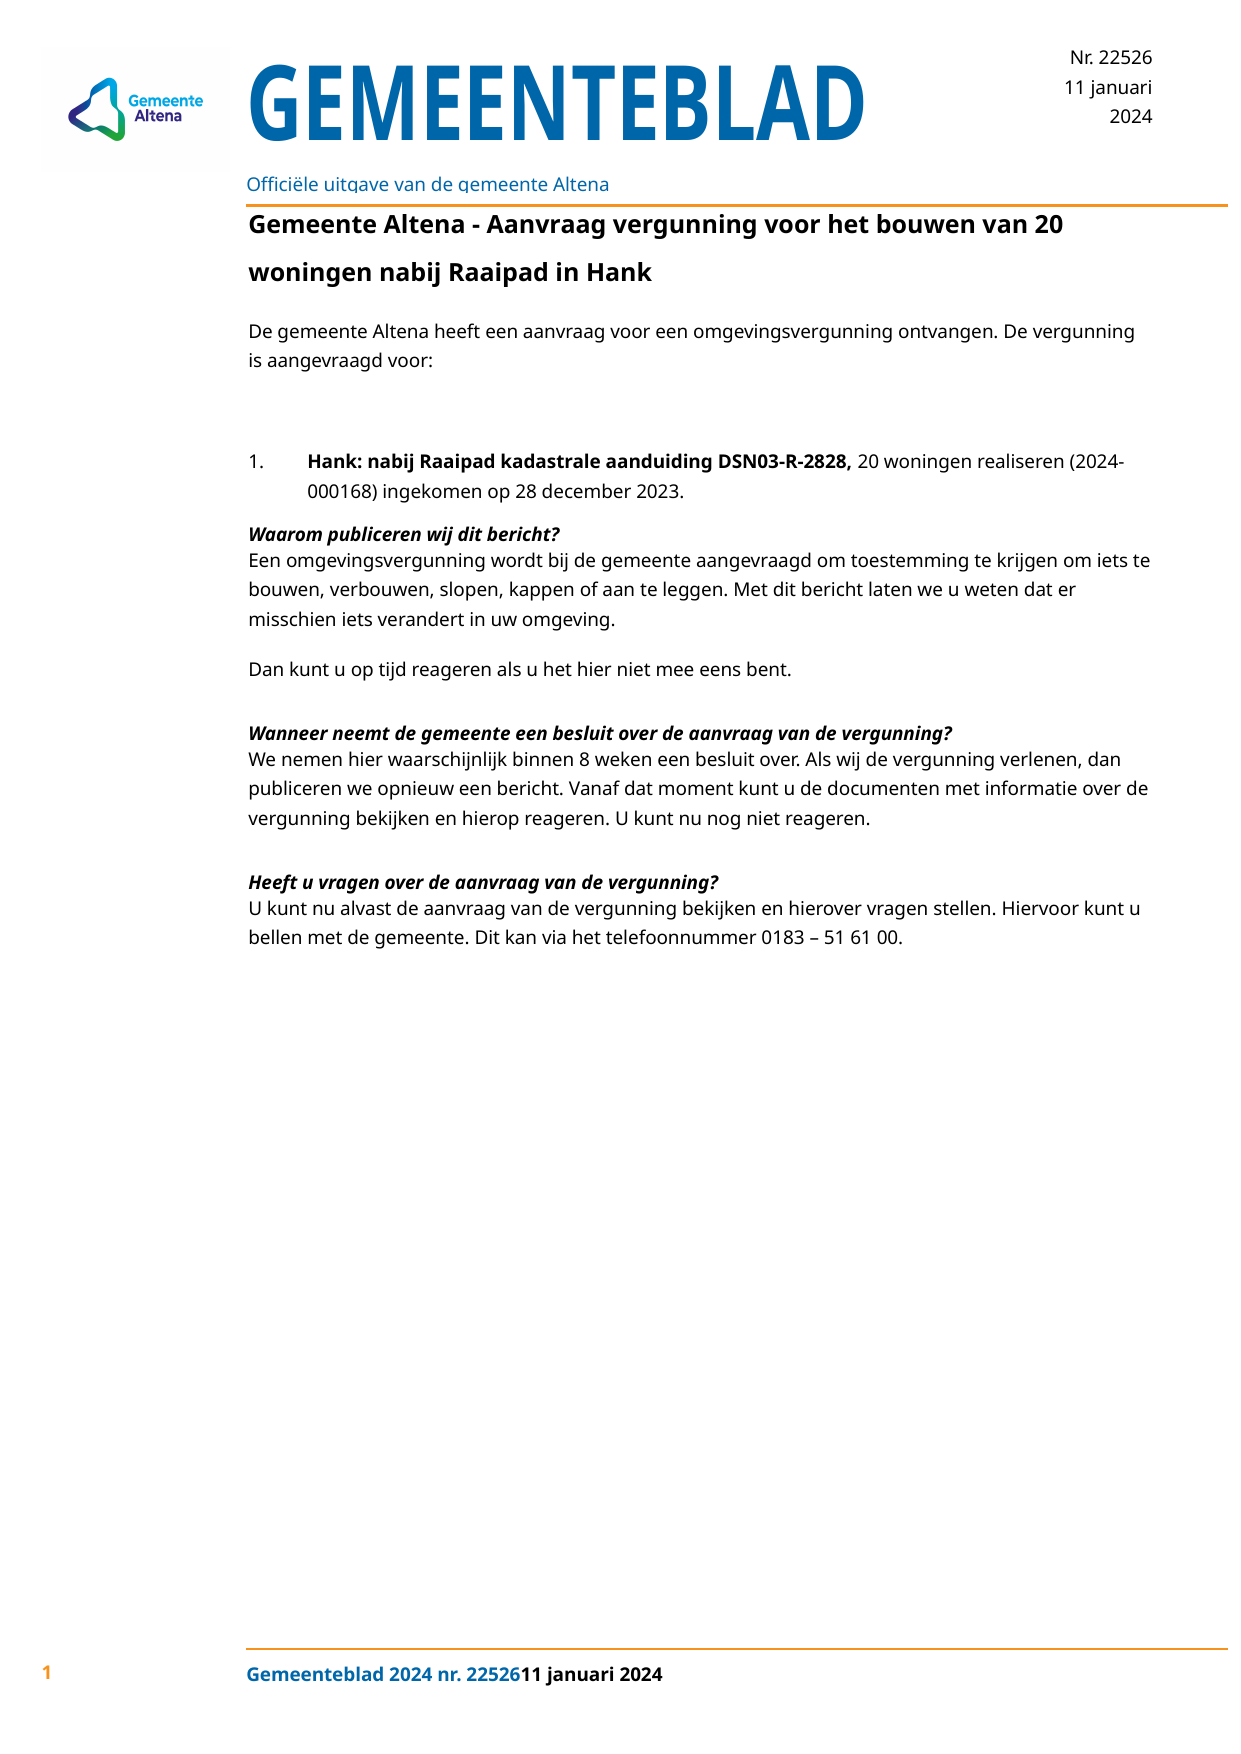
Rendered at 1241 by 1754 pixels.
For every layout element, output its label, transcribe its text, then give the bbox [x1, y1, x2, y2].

text We nemen hier waarschijnlijk binnen 8 weken een besluit over. Als wij de vergunning verlenen, dan publiceren we opnieuw een bericht. Vanaf dat moment kunt u de documenten met informatie over de vergunning bekijken en hierop reageren. U kunt nu nog niet reageren. [248, 746, 1152, 831]
text Wanneer neemt de gemeente een besluit over de aanvraag van de vergunning? [248, 720, 1152, 746]
text U kunt nu alvast de aanvraag van de vergunning bekijken en hierover vragen stellen. Hiervoor kunt u bellen met de gemeente. Dit kan via het telefoonnummer 0183 – 51 61 00. [248, 895, 1152, 950]
text Waarom publiceren wij dit bericht? [248, 521, 1152, 547]
text Gemeente Altena - Aanvraag vergunning voor het bouwen van 20 woningen nabij Raaipad in Hank [248, 207, 1152, 288]
text De gemeente Altena heeft een aanvraag voor een omgevingsvergunning ontvangen. De vergunning is aangevraagd voor: [248, 318, 1152, 373]
picture [41, 47, 231, 172]
text Heeft u vragen over de aanvraag van de vergunning? [248, 869, 1152, 895]
text Een omgevingsvergunning wordt bij de gemeente aangevraagd om toestemming te krijgen om iets te bouwen, verbouwen, slopen, kappen of aan te leggen. Met dit bericht laten we u weten dat er misschien iets verandert in uw omgeving. [248, 547, 1152, 632]
text Dan kunt u op tijd reageren als u het hier niet mee eens bent. [248, 656, 1152, 682]
list Hank: nabij Raaipad kadastrale aanduiding DSN03-R-2828, 20 woningen realiseren (2024-000168) ingekomen op 28 december 2023. [248, 448, 1152, 504]
